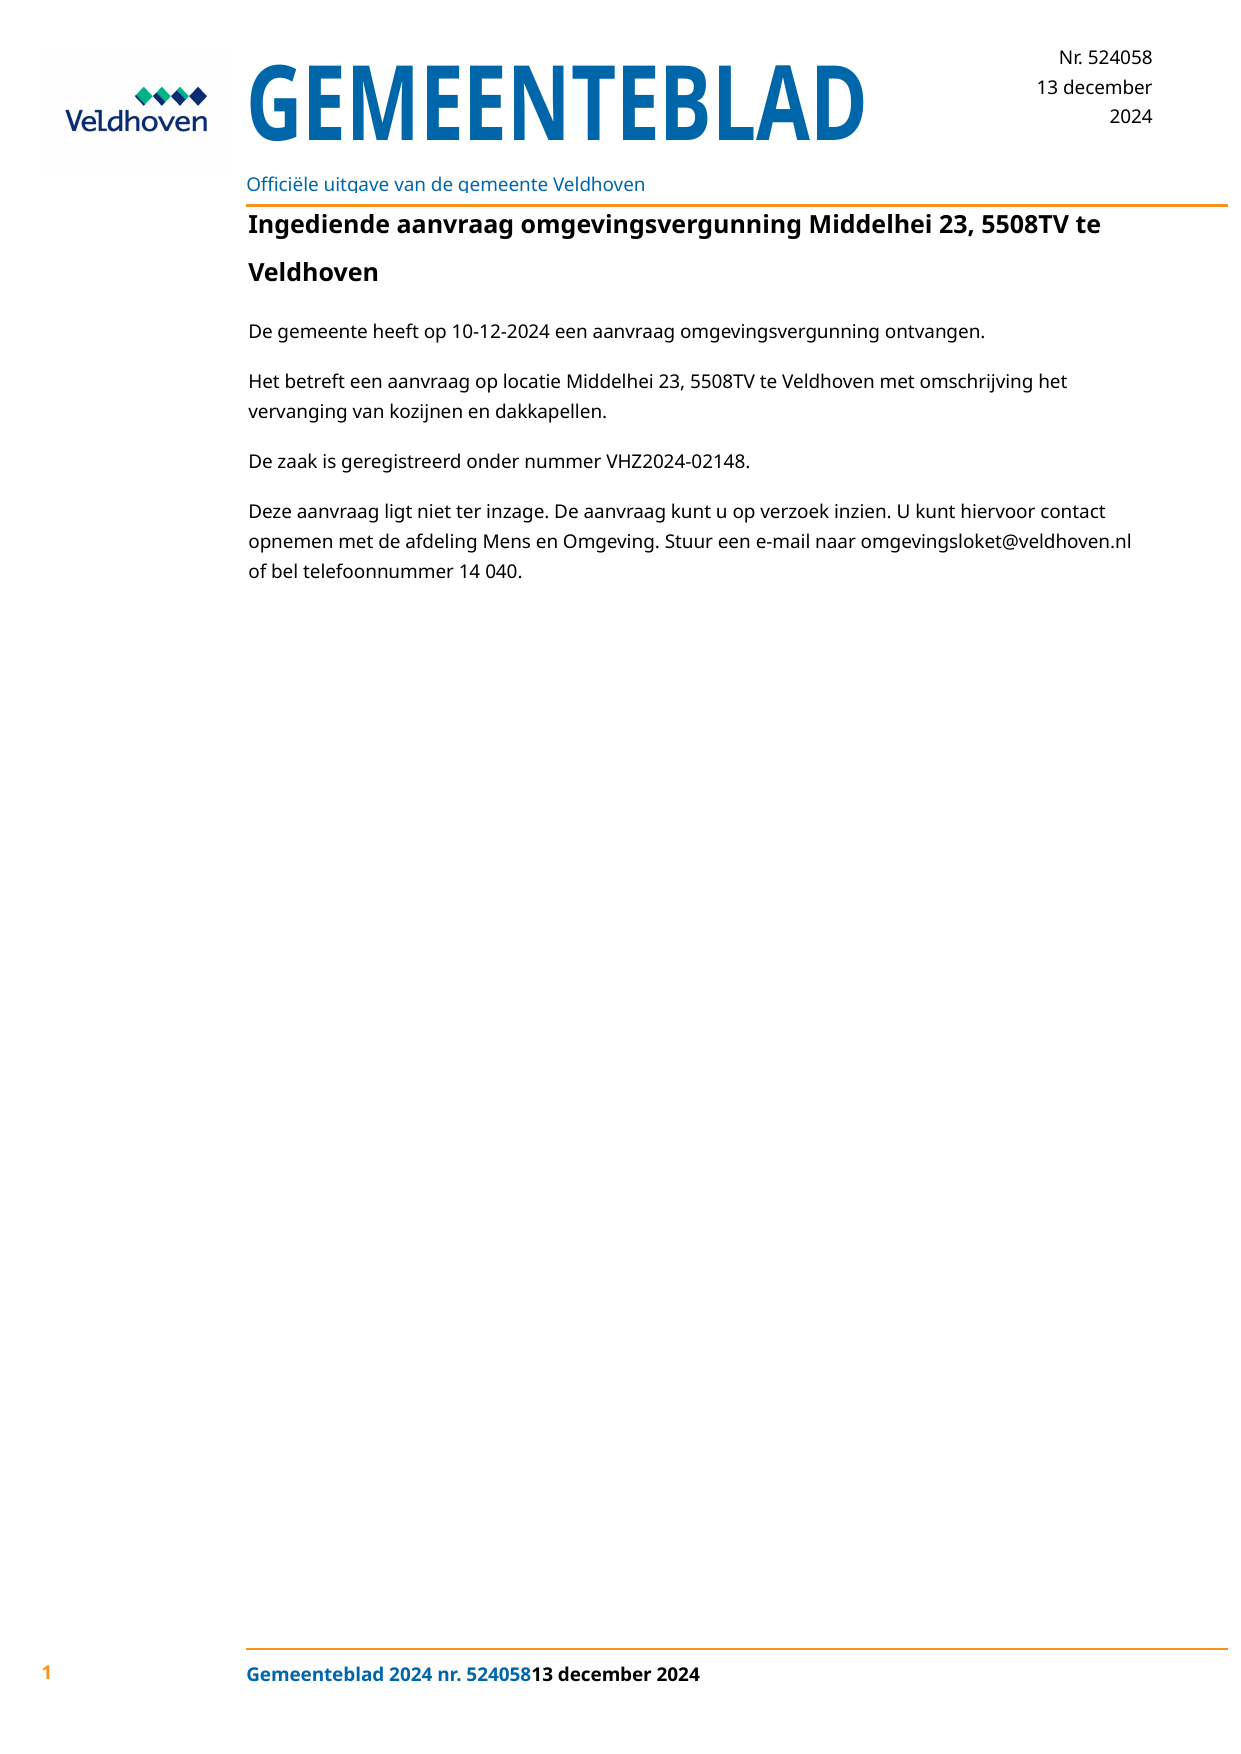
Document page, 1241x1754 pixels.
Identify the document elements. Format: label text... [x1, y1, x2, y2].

text Ingediende aanvraag omgevingsvergunning Middelhei 23, 5508TV te Veldhoven [248, 207, 1152, 288]
picture [41, 47, 231, 172]
text Het betreft een aanvraag op locatie Middelhei 23, 5508TV te Veldhoven met omschrijving het vervanging van kozijnen en dakkapellen. [248, 368, 1152, 424]
text De gemeente heeft op 10-12-2024 een aanvraag omgevingsvergunning ontvangen. [248, 318, 1152, 344]
text Deze aanvraag ligt niet ter inzage. De aanvraag kunt u op verzoek inzien. U kunt hiervoor contact opnemen met de afdeling Mens en Omgeving. Stuur een e-mail naar omgevingsloket@veldhoven.nl of bel telefoonnummer 14 040. [248, 499, 1152, 584]
text De zaak is geregistreerd onder nummer VHZ2024-02148. [248, 448, 1152, 474]
